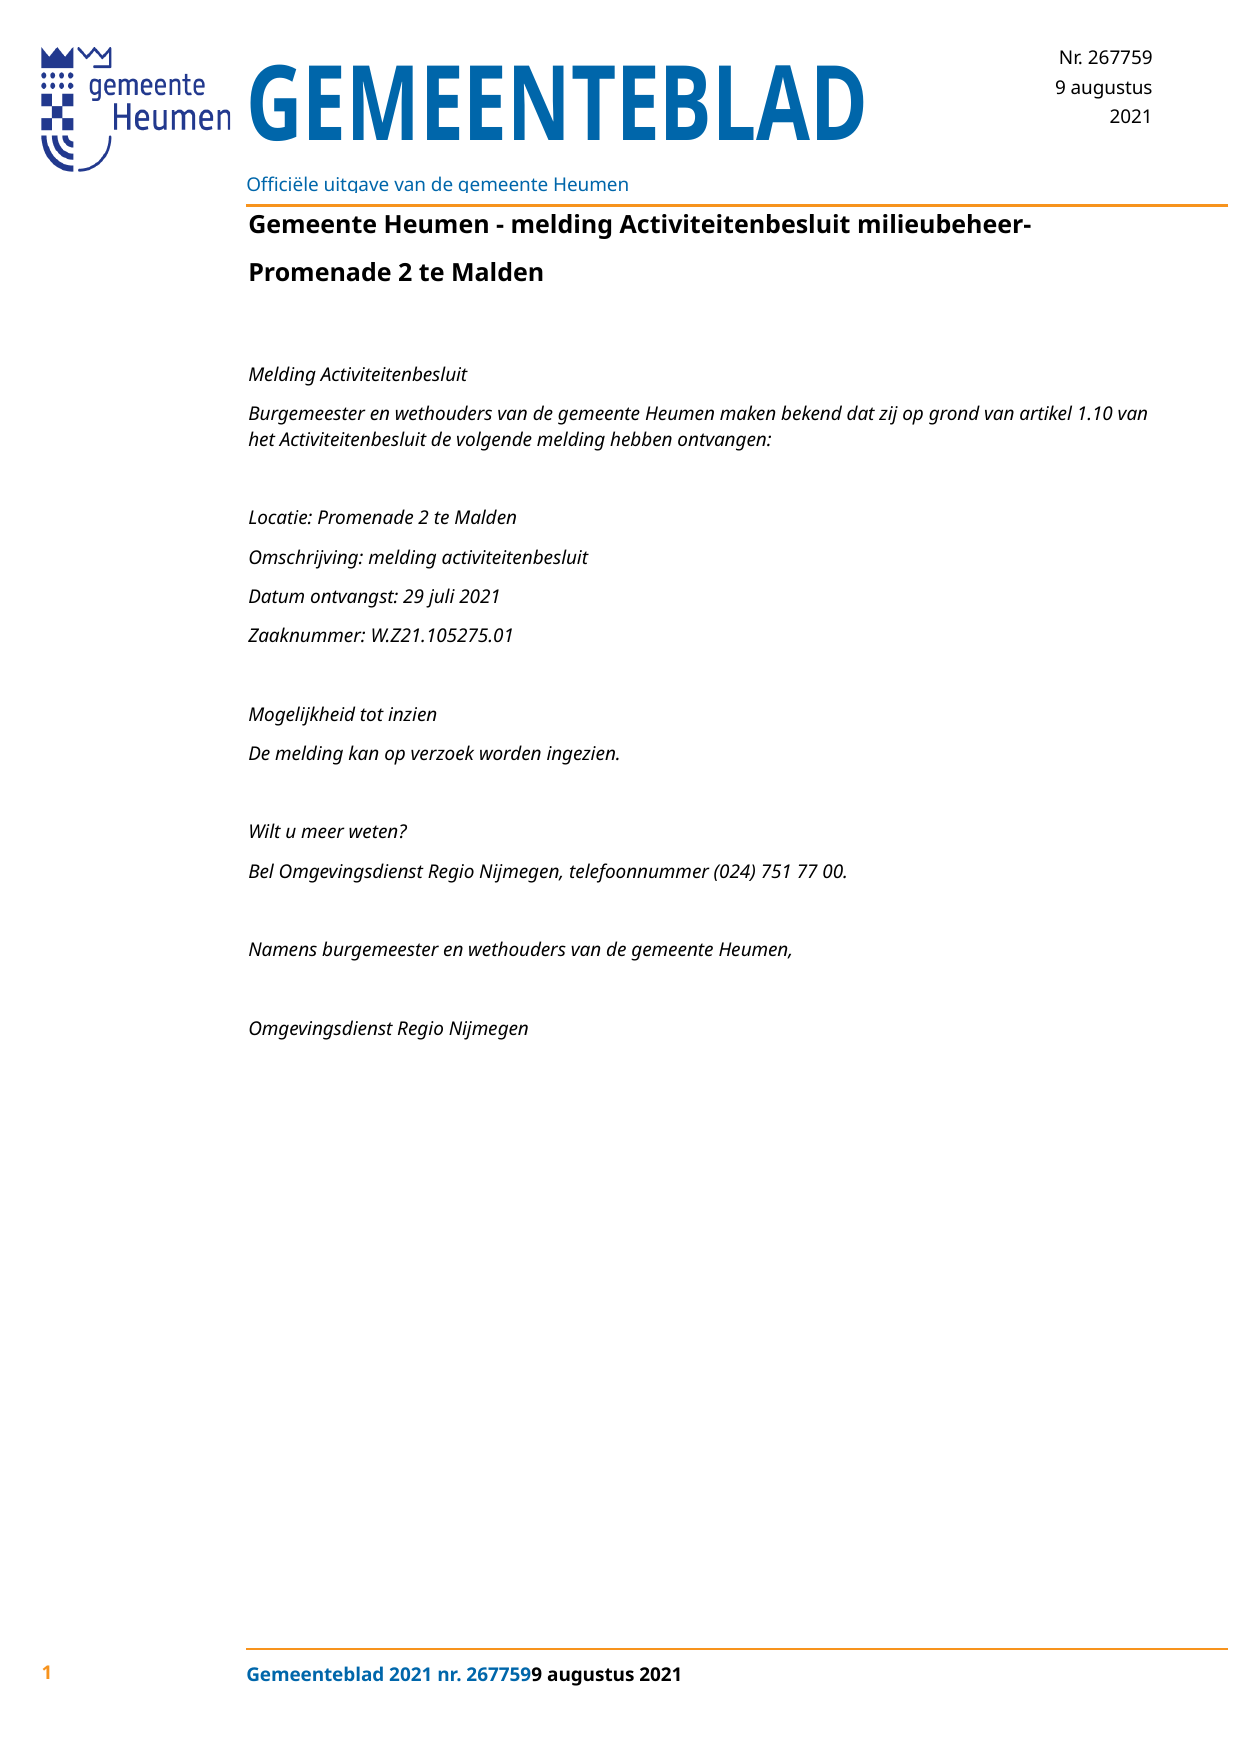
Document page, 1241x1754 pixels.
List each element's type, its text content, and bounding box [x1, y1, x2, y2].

text Mogelijkheid tot inzien [248, 701, 1152, 727]
text Burgemeester en wethouders van de gemeente Heumen maken bekend dat zij op grond van artikel 1.10 van het Activiteitenbesluit de volgende melding hebben ontvangen: [248, 400, 1152, 452]
text Melding Activiteitenbesluit [248, 361, 1152, 387]
text Omschrijving: melding activiteitenbesluit [248, 544, 1152, 569]
text Bel Omgevingsdienst Regio Nijmegen, telefoonnummer (024) 751 77 00. [248, 858, 1152, 884]
text Locatie: Promenade 2 te Malden [248, 504, 1152, 530]
picture [41, 47, 231, 172]
text Wilt u meer weten? [248, 819, 1152, 844]
text Namens burgemeester en wethouders van de gemeente Heumen, [248, 937, 1152, 962]
text De melding kan op verzoek worden ingezien. [248, 740, 1152, 766]
text Gemeente Heumen - melding Activiteitenbesluit milieubeheer- Promenade 2 te Malden [248, 207, 1152, 288]
text Datum ontvangst: 29 juli 2021 [248, 583, 1152, 609]
text Omgevingsdienst Regio Nijmegen [248, 1015, 1152, 1041]
text Zaaknummer: W.Z21.105275.01 [248, 622, 1152, 648]
